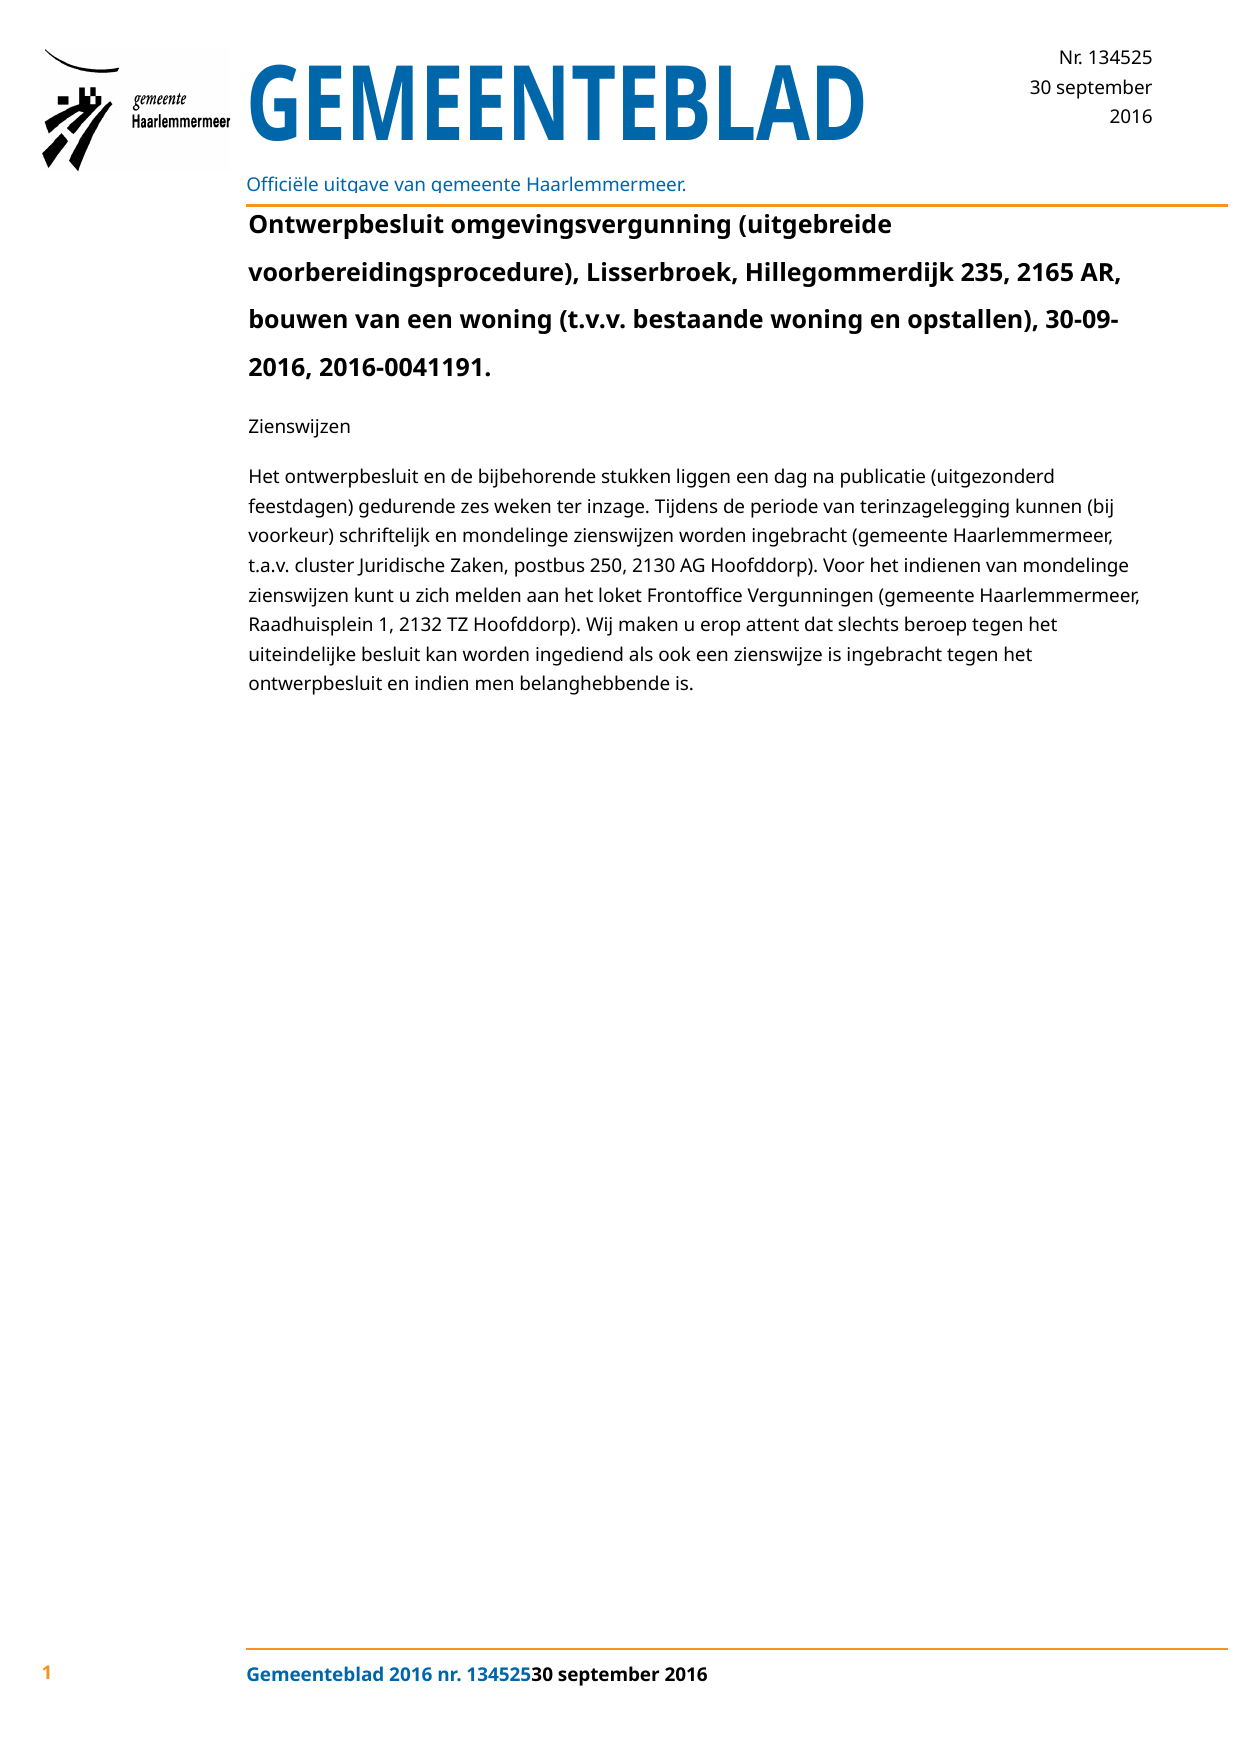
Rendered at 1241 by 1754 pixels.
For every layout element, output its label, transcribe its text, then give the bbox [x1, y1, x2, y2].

text Ontwerpbesluit omgevingsvergunning (uitgebreide voorbereidingsprocedure), Lisserbroek, Hillegommerdijk 235, 2165 AR, bouwen van een woning (t.v.v. bestaande woning en opstallen), 30-09-2016, 2016-0041191. [248, 207, 1152, 384]
picture [41, 47, 231, 172]
text Zienswijzen [248, 413, 1152, 439]
text Het ontwerpbesluit en de bijbehorende stukken liggen een dag na publicatie (uitgezonderd feestdagen) gedurende zes weken ter inzage. Tijdens de periode van terinzagelegging kunnen (bij voorkeur) schriftelijk en mondelinge zienswijzen worden ingebracht (gemeente Haarlemmermeer, t.a.v. cluster Juridische Zaken, postbus 250, 2130 AG Hoofddorp). Voor het indienen van mondelinge zienswijzen kunt u zich melden aan het loket Frontoffice Vergunningen (gemeente Haarlemmermeer, Raadhuisplein 1, 2132 TZ Hoofddorp). Wij maken u erop attent dat slechts beroep tegen het uiteindelijke besluit kan worden ingediend als ook een zienswijze is ingebracht tegen het ontwerpbesluit en indien men belanghebbende is. [248, 463, 1152, 696]
